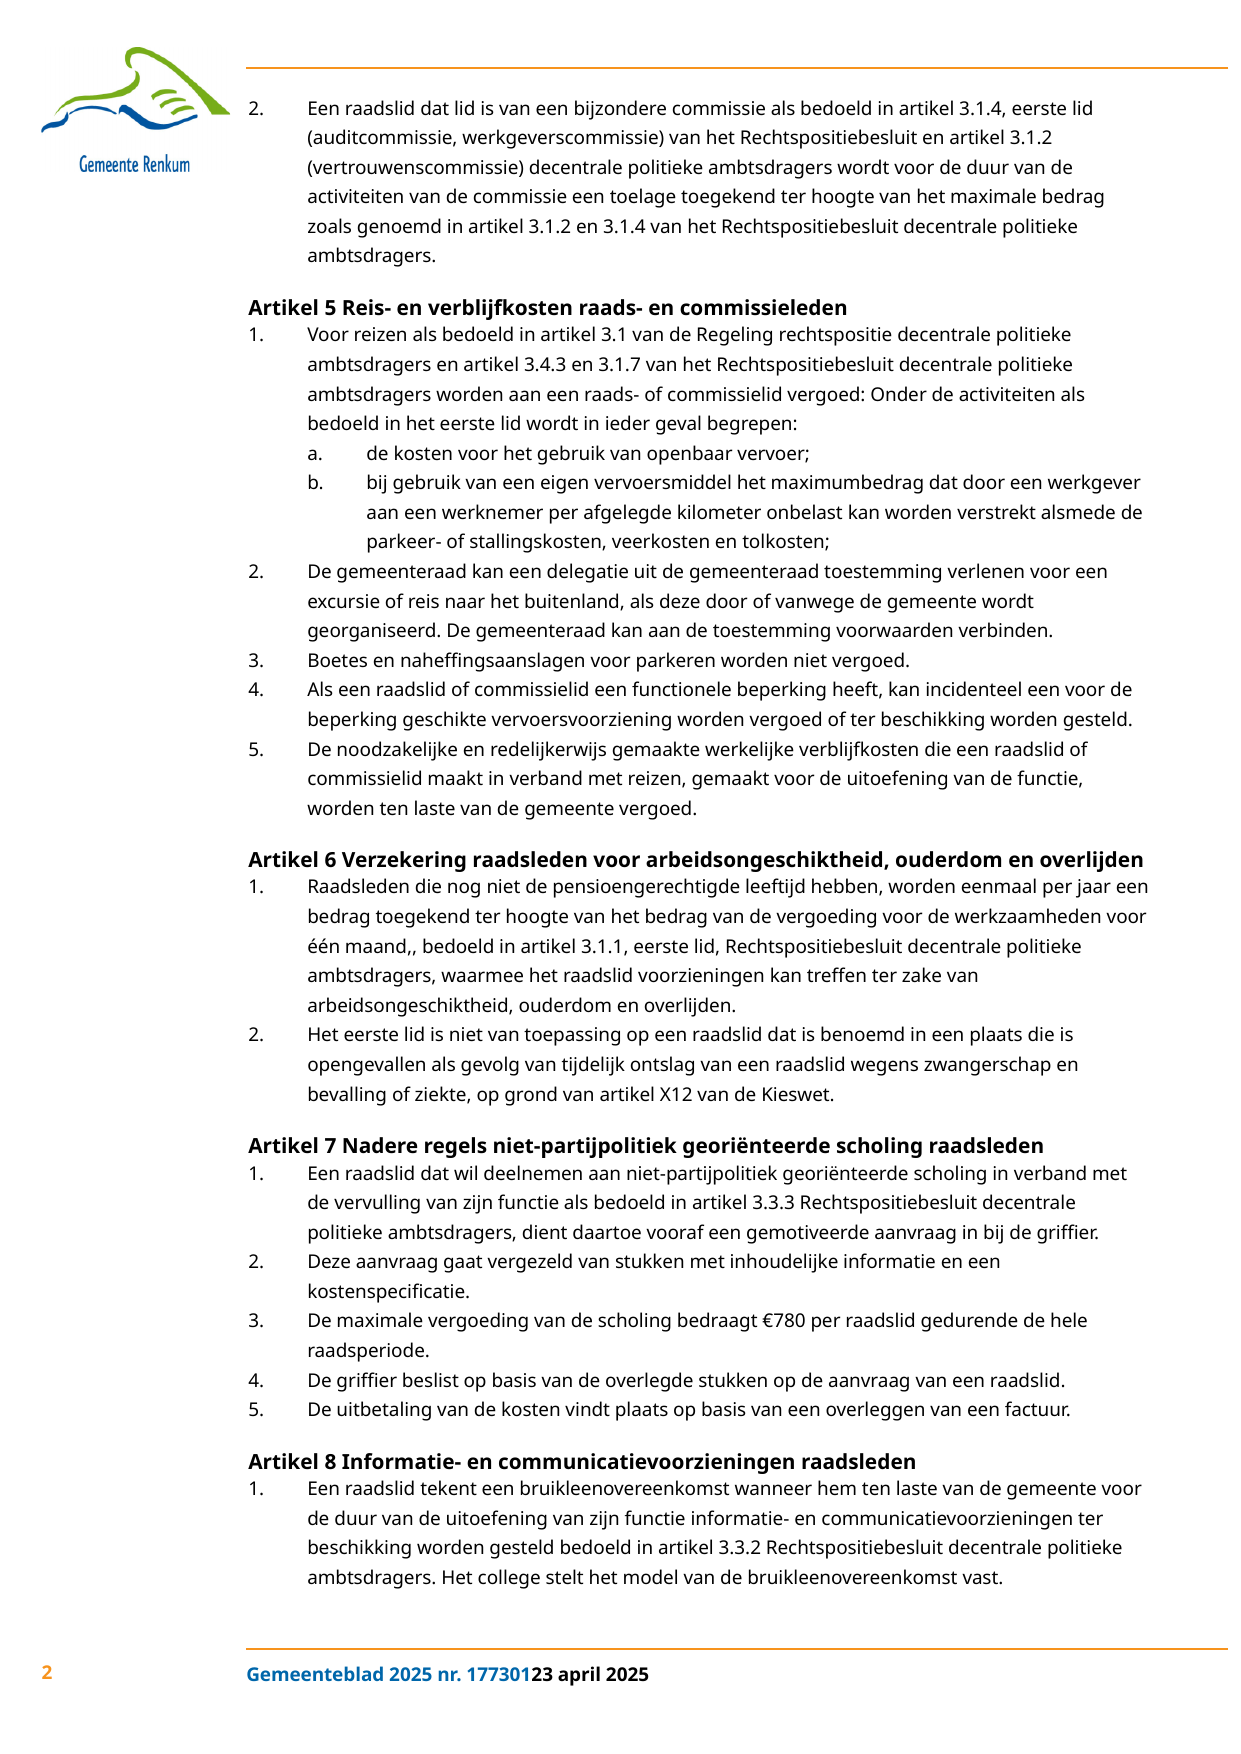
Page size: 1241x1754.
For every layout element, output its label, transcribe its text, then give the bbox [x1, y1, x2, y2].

list De noodzakelijke en redelijkerwijs gemaakte werkelijke verblijfkosten die een raadslid of commissielid maakt in verband met reizen, gemaakt voor de uitoefening van de functie, worden ten laste van de gemeente vergoed. [248, 736, 1152, 821]
list De maximale vergoeding van de scholing bedraagt €780 per raadslid gedurende de hele raadsperiode. [248, 1308, 1152, 1363]
picture [41, 47, 231, 172]
text Artikel 8 Informatie- en communicatievoorzieningen raadsleden [248, 1447, 1152, 1475]
list Een raadslid dat lid is van een bijzondere commissie als bedoeld in artikel 3.1.4, eerste lid (auditcommissie, werkgeverscommissie) van het Rechtspositiebesluit en artikel 3.1.2 (vertrouwenscommissie) decentrale politieke ambtsdragers wordt voor de duur van de activiteiten van de commissie een toelage toegekend ter hoogte van het maximale bedrag zoals genoemd in artikel 3.1.2 en 3.1.4 van het Rechtspositiebesluit decentrale politieke ambtsdragers. [248, 95, 1152, 268]
list Als een raadslid of commissielid een functionele beperking heeft, kan incidenteel een voor de beperking geschikte vervoersvoorziening worden vergoed of ter beschikking worden gesteld. [248, 677, 1152, 732]
list bij gebruik van een eigen vervoersmiddel het maximumbedrag dat door een werkgever aan een werknemer per afgelegde kilometer onbelast kan worden verstrekt alsmede de parkeer- of stallingskosten, veerkosten en tolkosten; [307, 469, 1152, 554]
list Boetes en naheffingsaanslagen voor parkeren worden niet vergoed. [248, 647, 1152, 673]
list Voor reizen als bedoeld in artikel 3.1 van de Regeling rechtspositie decentrale politieke ambtsdragers en artikel 3.4.3 en 3.1.7 van het Rechtspositiebesluit decentrale politieke ambtsdragers worden aan een raads- of commissielid vergoed: Onder de activiteiten als bedoeld in het eerste lid wordt in ieder geval begrepen: [248, 322, 1152, 436]
list De griffier beslist op basis van de overlegde stukken op de aanvraag van een raadslid. [248, 1367, 1152, 1392]
list Een raadslid dat wil deelnemen aan niet-partijpolitiek georiënteerde scholing in verband met de vervulling van zijn functie als bedoeld in artikel 3.3.3 Rechtspositiebesluit decentrale politieke ambtsdragers, dient daartoe vooraf een gemotiveerde aanvraag in bij de griffier. [248, 1160, 1152, 1244]
list De uitbetaling van de kosten vindt plaats op basis van een overleggen van een factuur. [248, 1396, 1152, 1422]
text Artikel 5 Reis- en verblijfkosten raads- en commissieleden [248, 293, 1152, 322]
list Deze aanvraag gaat vergezeld van stukken met inhoudelijke informatie en een kostenspecificatie. [248, 1248, 1152, 1304]
list de kosten voor het gebruik van openbaar vervoer; [307, 440, 1152, 466]
list Een raadslid tekent een bruikleenovereenkomst wanneer hem ten laste van de gemeente voor de duur van de uitoefening van zijn functie informatie- en communicatievoorzieningen ter beschikking worden gesteld bedoeld in artikel 3.3.2 Rechtspositiebesluit decentrale politieke ambtsdragers. Het college stelt het model van de bruikleenovereenkomst vast. [248, 1475, 1152, 1590]
list De gemeenteraad kan een delegatie uit de gemeenteraad toestemming verlenen voor een excursie of reis naar het buitenland, als deze door of vanwege de gemeente wordt georganiseerd. De gemeenteraad kan aan de toestemming voorwaarden verbinden. [248, 558, 1152, 643]
text Artikel 6 Verzekering raadsleden voor arbeidsongeschiktheid, ouderdom en overlijden [248, 845, 1152, 874]
list Raadsleden die nog niet de pensioengerechtigde leeftijd hebben, worden eenmaal per jaar een bedrag toegekend ter hoogte van het bedrag van de vergoeding voor de werkzaamheden voor één maand,, bedoeld in artikel 3.1.1, eerste lid, Rechtspositiebesluit decentrale politieke ambtsdragers, waarmee het raadslid voorzieningen kan treffen ter zake van arbeidsongeschiktheid, ouderdom en overlijden. [248, 874, 1152, 1018]
list Het eerste lid is niet van toepassing op een raadslid dat is benoemd in een plaats die is opengevallen als gevolg van tijdelijk ontslag van een raadslid wegens zwangerschap en bevalling of ziekte, op grond van artikel X12 van de Kieswet. [248, 1022, 1152, 1107]
text Artikel 7 Nadere regels niet-partijpolitiek georiënteerde scholing raadsleden [248, 1131, 1152, 1160]
